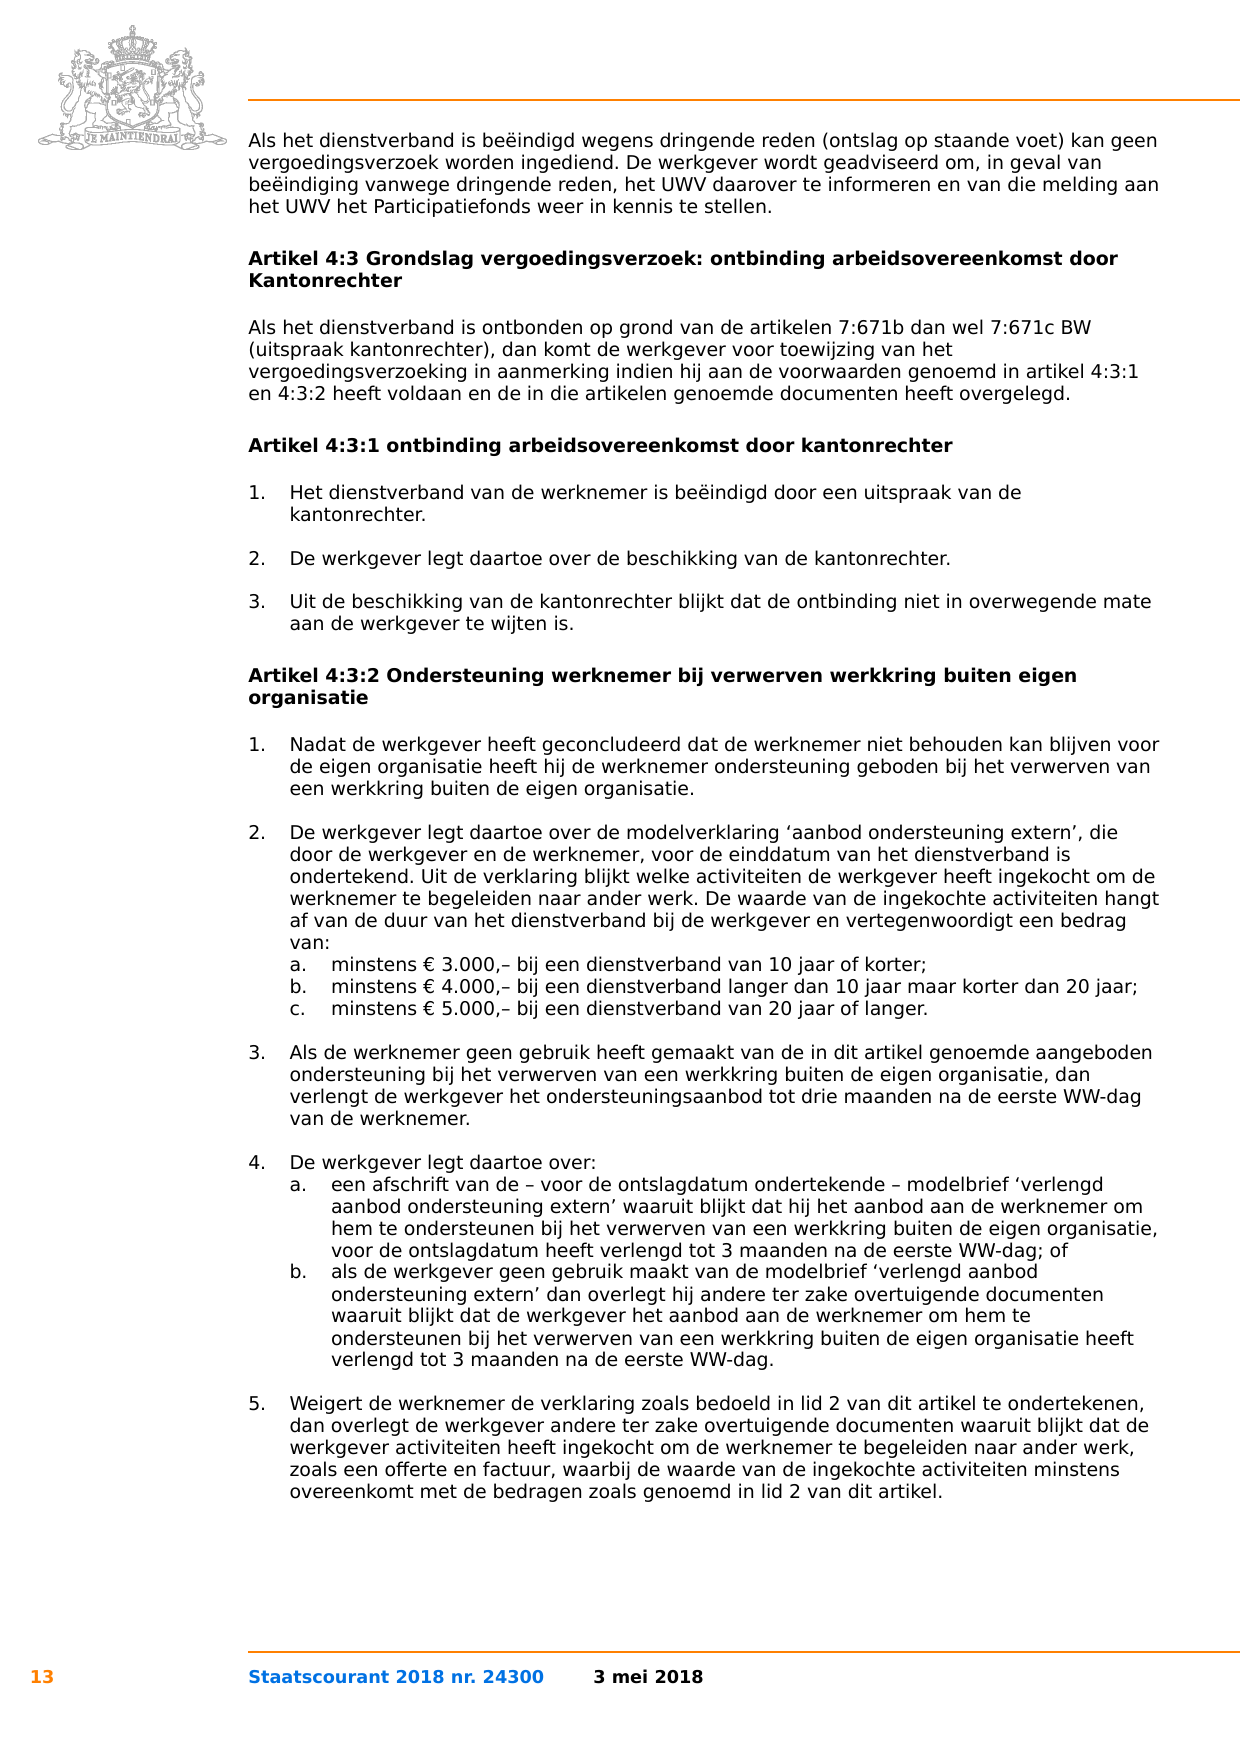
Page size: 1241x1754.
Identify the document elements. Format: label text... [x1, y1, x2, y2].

text b. als de werkgever geen gebruik maakt van de modelbrief ‘verlengd aanbod ondersteuning extern’ dan overlegt hij andere ter zake overtuigende documenten waaruit blijkt dat de werkgever het aanbod aan de werknemer om hem te ondersteunen bij het verwerven van een werkkring buiten de eigen organisatie heeft verlengd tot 3 maanden na de eerste WW-dag. [289, 1261, 1163, 1371]
subtitle Artikel 4:3:1 ontbinding arbeidsovereenkomst door kantonrechter [248, 435, 1163, 457]
text 1. Nadat de werkgever heeft geconcludeerd dat de werknemer niet behouden kan blijven voor de eigen organisatie heeft hij de werknemer ondersteuning geboden bij het verwerven van een werkkring buiten de eigen organisatie. [248, 734, 1163, 800]
text 2. De werkgever legt daartoe over de modelverklaring ‘aanbod ondersteuning extern’, die door de werkgever en de werknemer, voor de einddatum van het dienstverband is ondertekend. Uit de verklaring blijkt welke activiteiten de werkgever heeft ingekocht om de werknemer te begeleiden naar ander werk. De waarde van de ingekochte activiteiten hangt af van de duur van het dienstverband bij de werkgever en vertegenwoordigt een bedrag van: [248, 822, 1163, 954]
text 5. Weigert de werknemer de verklaring zoals bedoeld in lid 2 van dit artikel te ondertekenen, dan overlegt de werkgever andere ter zake overtuigende documenten waaruit blijkt dat de werkgever activiteiten heeft ingekocht om de werknemer te begeleiden naar ander werk, zoals een offerte en factuur, waarbij de waarde van de ingekochte activiteiten minstens overeenkomt met de bedragen zoals genoemd in lid 2 van dit artikel. [248, 1393, 1163, 1503]
text b. minstens € 4.000,– bij een dienstverband langer dan 10 jaar maar korter dan 20 jaar; [289, 976, 1163, 998]
text Als het dienstverband is beëindigd wegens dringende reden (ontslag op staande voet) kan geen vergoedingsverzoek worden ingediend. De werkgever wordt geadviseerd om, in geval van beëindiging vanwege dringende reden, het UWV daarover te informeren en van die melding aan het UWV het Participatiefonds weer in kennis te stellen. [248, 130, 1163, 218]
text 2. De werkgever legt daartoe over de beschikking van de kantonrechter. [248, 547, 1163, 569]
text Als het dienstverband is ontbonden op grond van de artikelen 7:671b dan wel 7:671c BW (uitspraak kantonrechter), dan komt de werkgever voor toewijzing van het vergoedingsverzoeking in aanmerking indien hij aan de voorwaarden genoemd in artikel 4:3:1 en 4:3:2 heeft voldaan en de in die artikelen genoemde documenten heeft overgelegd. [248, 317, 1163, 405]
subtitle Artikel 4:3:2 Ondersteuning werknemer bij verwerven werkkring buiten eigen organisatie [248, 665, 1163, 709]
text 3. Uit de beschikking van de kantonrechter blijkt dat de ontbinding niet in overwegende mate aan de werkgever te wijten is. [248, 591, 1163, 635]
picture [38, 25, 227, 150]
text 1. Het dienstverband van de werknemer is beëindigd door een uitspraak van de kantonrechter. [248, 482, 1163, 526]
text a. minstens € 3.000,– bij een dienstverband van 10 jaar of korter; [289, 954, 1163, 976]
text 3. Als de werknemer geen gebruik heeft gemaakt van de in dit artikel genoemde aangeboden ondersteuning bij het verwerven van een werkkring buiten de eigen organisatie, dan verlengt de werkgever het ondersteuningsaanbod tot drie maanden na de eerste WW-dag van de werknemer. [248, 1042, 1163, 1130]
subtitle Artikel 4:3 Grondslag vergoedingsverzoek: ontbinding arbeidsovereenkomst door Kantonrechter [248, 248, 1163, 292]
text 4. De werkgever legt daartoe over: [248, 1152, 1163, 1173]
text c. minstens € 5.000,– bij een dienstverband van 20 jaar of langer. [289, 998, 1163, 1020]
text a. een afschrift van de – voor de ontslagdatum ondertekende – modelbrief ‘verlengd aanbod ondersteuning extern’ waaruit blijkt dat hij het aanbod aan de werknemer om hem te ondersteunen bij het verwerven van een werkkring buiten de eigen organisatie, voor de ontslagdatum heeft verlengd tot 3 maanden na de eerste WW-dag; of [289, 1173, 1163, 1261]
